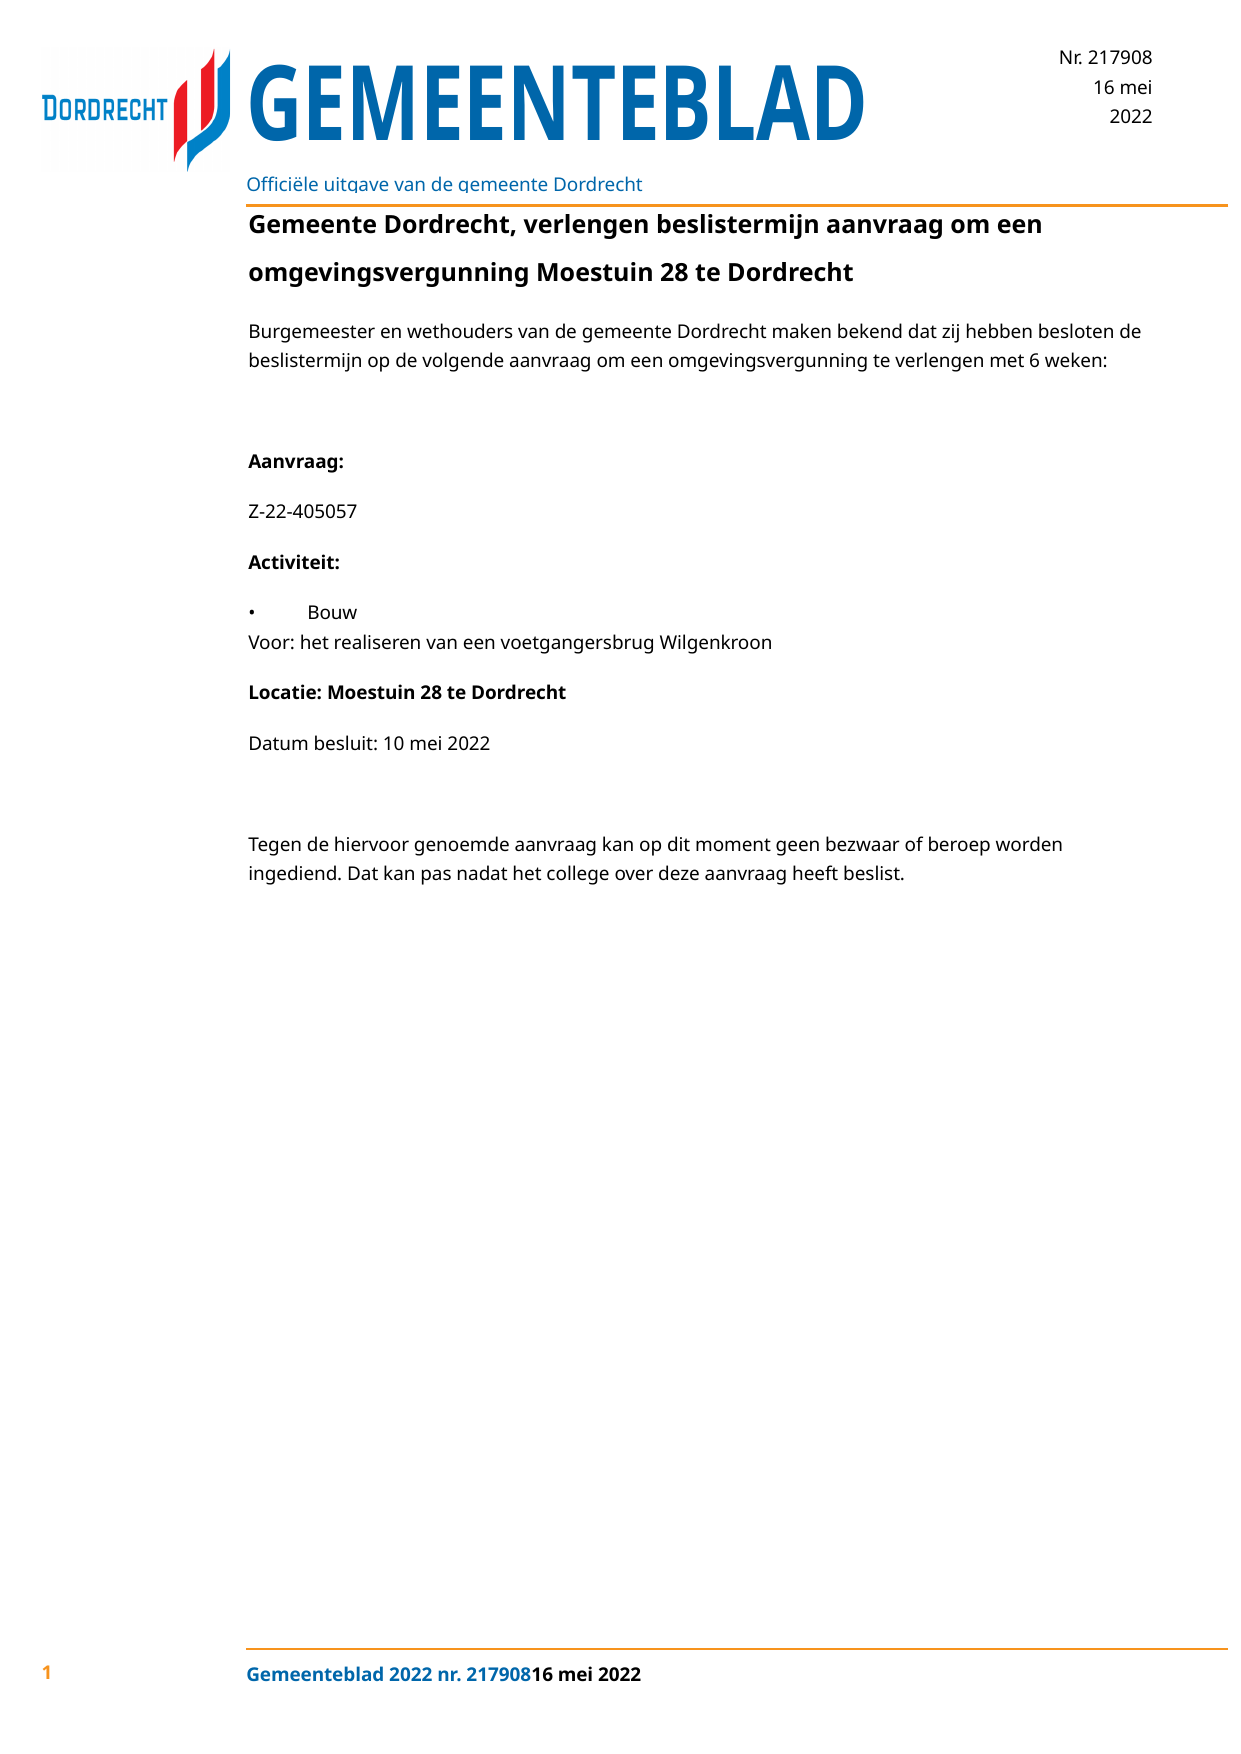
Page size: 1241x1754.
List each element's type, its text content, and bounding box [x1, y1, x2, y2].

text Tegen de hiervoor genoemde aanvraag kan op dit moment geen bezwaar of beroep worden ingediend. Dat kan pas nadat het college over deze aanvraag heeft beslist. [248, 831, 1152, 886]
text Datum besluit: 10 mei 2022 [248, 730, 1152, 756]
list Bouw [248, 599, 1152, 625]
text Voor: het realiseren van een voetgangersbrug Wilgenkroon [248, 629, 1152, 655]
picture [41, 47, 231, 172]
text Z-22-405057 [248, 499, 1152, 524]
text Aanvraag: [248, 448, 1152, 474]
text Activiteit: [248, 549, 1152, 575]
text Gemeente Dordrecht, verlengen beslistermijn aanvraag om een omgevingsvergunning Moestuin 28 te Dordrecht [248, 207, 1152, 288]
text Burgemeester en wethouders van de gemeente Dordrecht maken bekend dat zij hebben besloten de beslistermijn op de volgende aanvraag om een omgevingsvergunning te verlengen met 6 weken: [248, 318, 1152, 373]
text Locatie: Moestuin 28 te Dordrecht [248, 679, 1152, 705]
